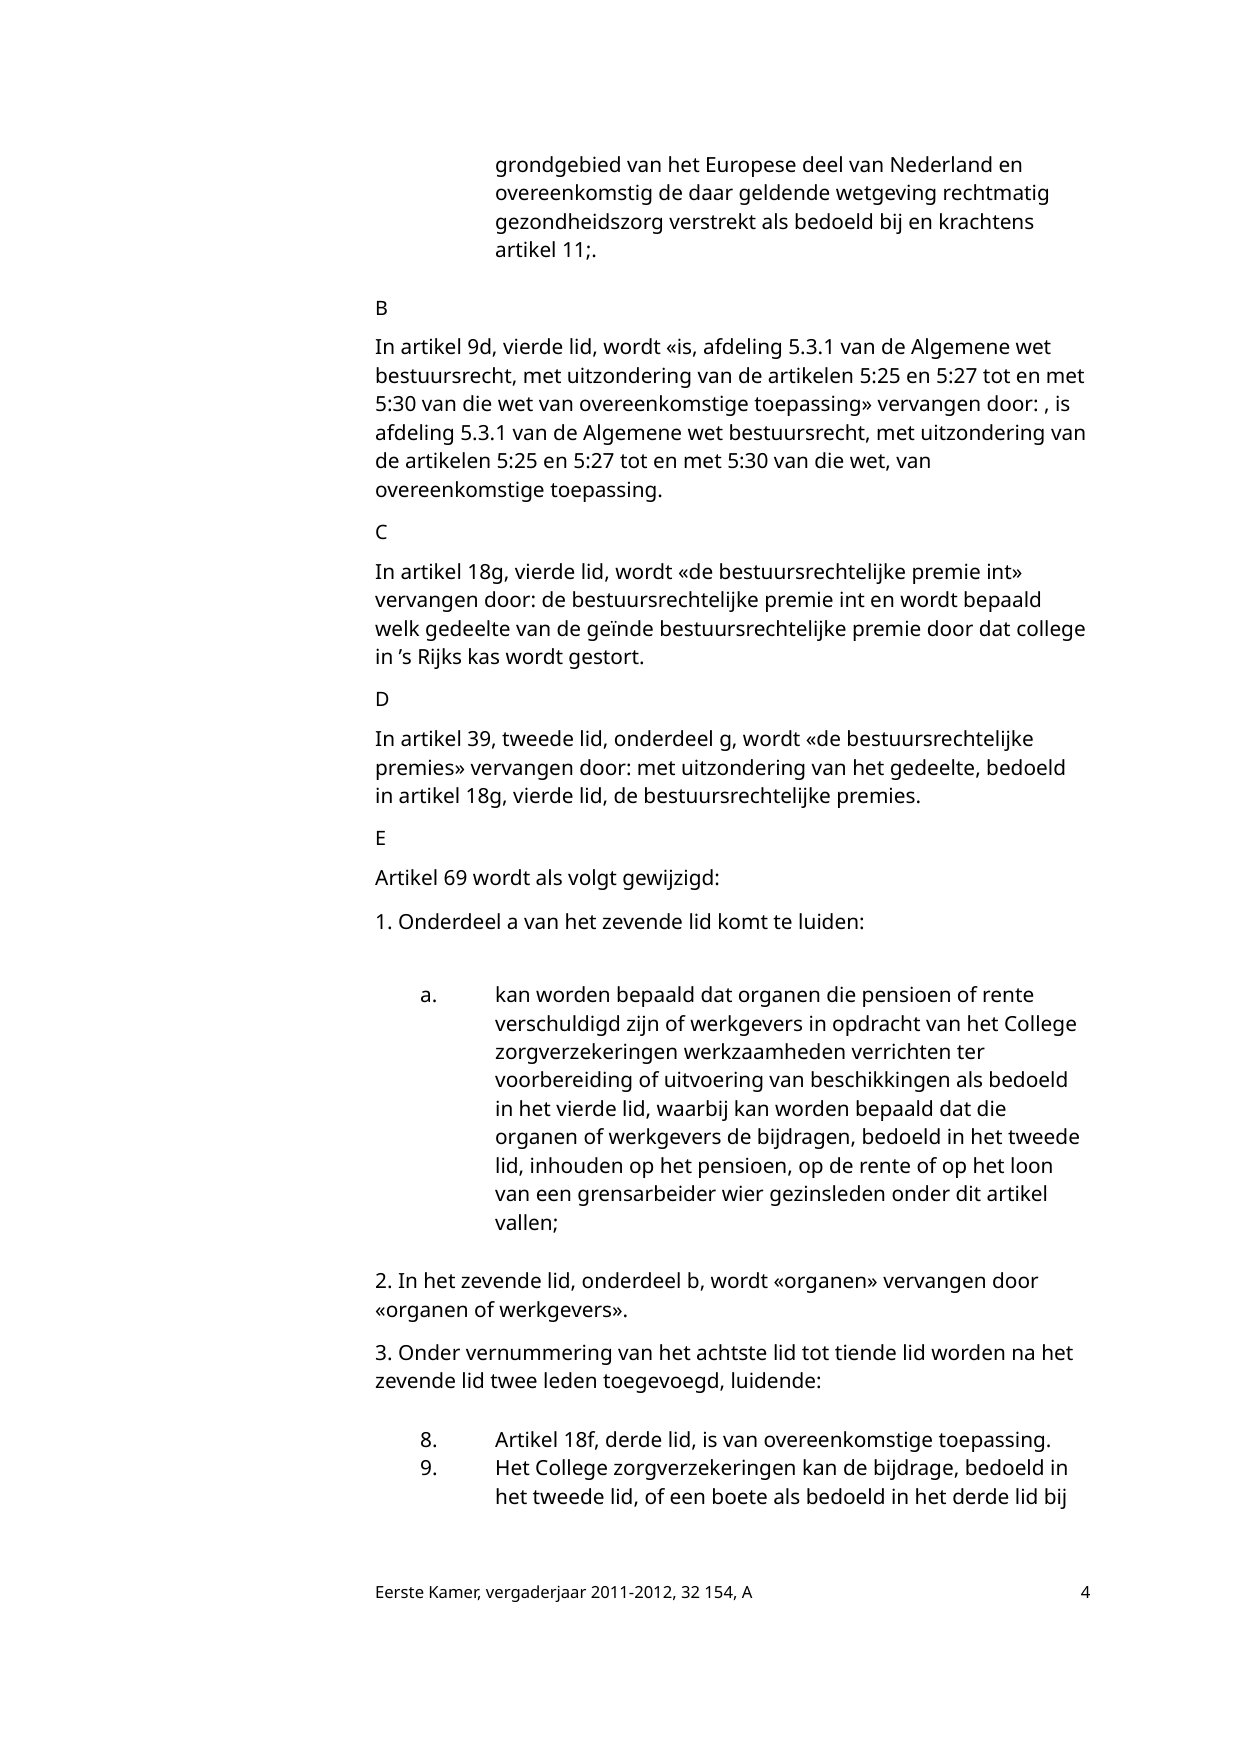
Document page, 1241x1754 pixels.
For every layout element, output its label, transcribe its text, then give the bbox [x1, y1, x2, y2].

text D [375, 686, 1090, 713]
text In artikel 18g, vierde lid, wordt «de bestuursrechtelijke premie int» vervangen door: de bestuursrechtelijke premie int en wordt bepaald welk gedeelte van de geïnde bestuursrechtelijke premie door dat college in ’s Rijks kas wordt gestort. [375, 557, 1090, 671]
list Artikel 18f, derde lid, is van overeenkomstige toepassing. [420, 1425, 1090, 1453]
list kan worden bepaald dat organen die pensioen of rente verschuldigd zijn of werkgevers in opdracht van het College zorgverzekeringen werkzaamheden verrichten ter voorbereiding of uitvoering van beschikkingen als bedoeld in het vierde lid, waarbij kan worden bepaald dat die organen of werkgevers de bijdragen, bedoeld in het tweede lid, inhouden op het pensioen, op de rente of op het loon van een grensarbeider wier gezinsleden onder dit artikel vallen; [420, 980, 1090, 1236]
text In artikel 9d, vierde lid, wordt «is, afdeling 5.3.1 van de Algemene wet bestuursrecht, met uitzondering van de artikelen 5:25 en 5:27 tot en met 5:30 van die wet van overeenkomstige toepassing» vervangen door: , is afdeling 5.3.1 van de Algemene wet bestuursrecht, met uitzondering van de artikelen 5:25 en 5:27 tot en met 5:30 van die wet, van overeenkomstige toepassing. [375, 332, 1090, 503]
list grondgebied van het Europese deel van Nederland en overeenkomstig de daar geldende wetgeving rechtmatig gezondheidszorg verstrekt als bedoeld bij en krachtens artikel 11;. [420, 150, 1090, 264]
text Artikel 69 wordt als volgt gewijzigd: [375, 863, 1090, 892]
text C [375, 518, 1090, 545]
text 1. Onderdeel a van het zevende lid komt te luiden: [375, 907, 1090, 935]
text In artikel 39, tweede lid, onderdeel g, wordt «de bestuursrechtelijke premies» vervangen door: met uitzondering van het gedeelte, bedoeld in artikel 18g, vierde lid, de bestuursrechtelijke premies. [375, 724, 1090, 810]
text B [375, 294, 1090, 321]
list Het College zorgverzekeringen kan de bijdrage, bedoeld in het tweede lid, of een boete als bedoeld in het derde lid bij [420, 1453, 1090, 1510]
text 3. Onder vernummering van het achtste lid tot tiende lid worden na het zevende lid twee leden toegevoegd, luidende: [375, 1338, 1090, 1395]
text E [375, 825, 1090, 852]
text 2. In het zevende lid, onderdeel b, wordt «organen» vervangen door «organen of werkgevers». [375, 1266, 1090, 1323]
